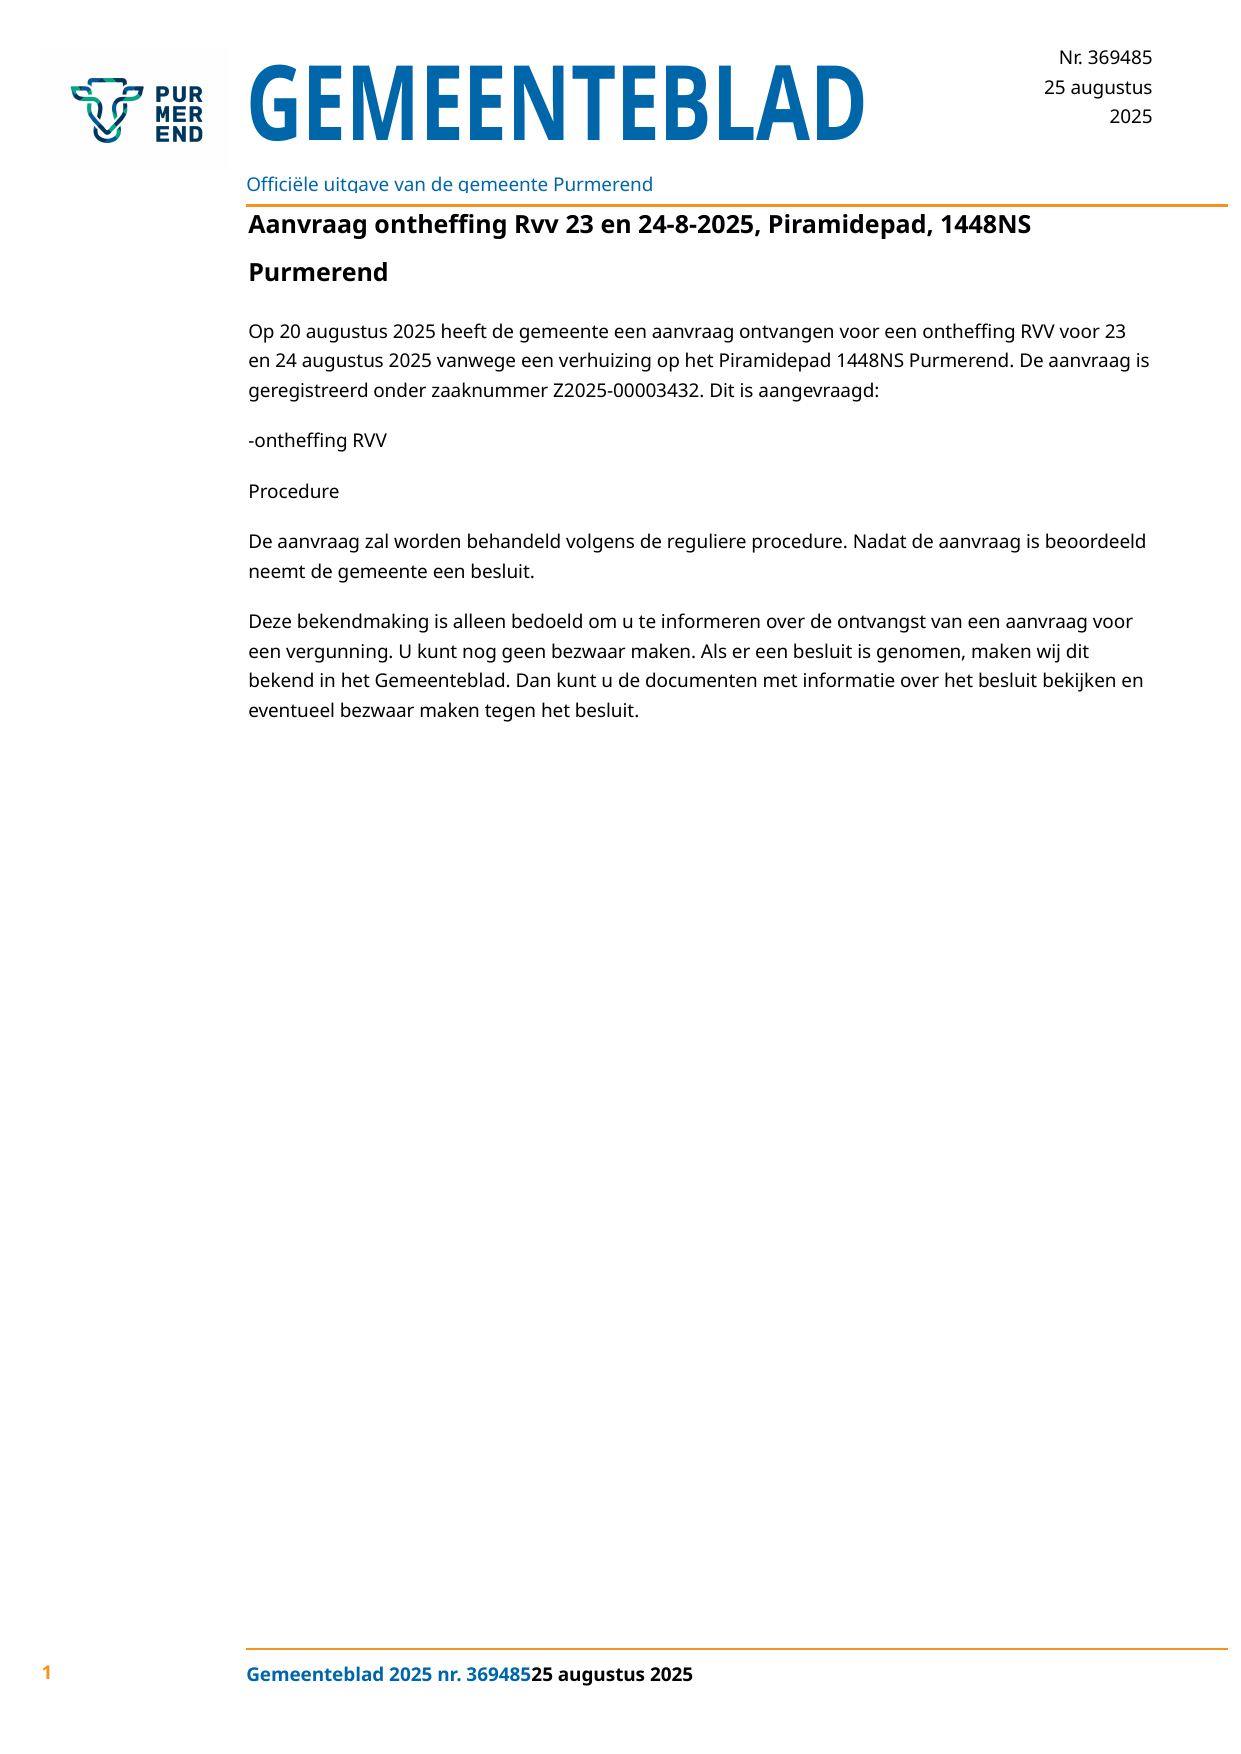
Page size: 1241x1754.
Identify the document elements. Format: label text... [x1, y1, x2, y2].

text Procedure [248, 478, 1152, 504]
picture [41, 47, 231, 172]
text Op 20 augustus 2025 heeft de gemeente een aanvraag ontvangen voor een ontheffing RVV voor 23 en 24 augustus 2025 vanwege een verhuizing op het Piramidepad 1448NS Purmerend. De aanvraag is geregistreerd onder zaaknummer Z2025-00003432. Dit is aangevraagd: [248, 318, 1152, 403]
text Deze bekendmaking is alleen bedoeld om u te informeren over de ontvangst van een aanvraag voor een vergunning. U kunt nog geen bezwaar maken. Als er een besluit is genomen, maken wij dit bekend in het Gemeenteblad. Dan kunt u de documenten met informatie over het besluit bekijken en eventueel bezwaar maken tegen het besluit. [248, 608, 1152, 723]
text -ontheffing RVV [248, 427, 1152, 453]
text De aanvraag zal worden behandeld volgens de reguliere procedure. Nadat de aanvraag is beoordeeld neemt de gemeente een besluit. [248, 528, 1152, 584]
text Aanvraag ontheffing Rvv 23 en 24-8-2025, Piramidepad, 1448NS Purmerend [248, 207, 1152, 288]
